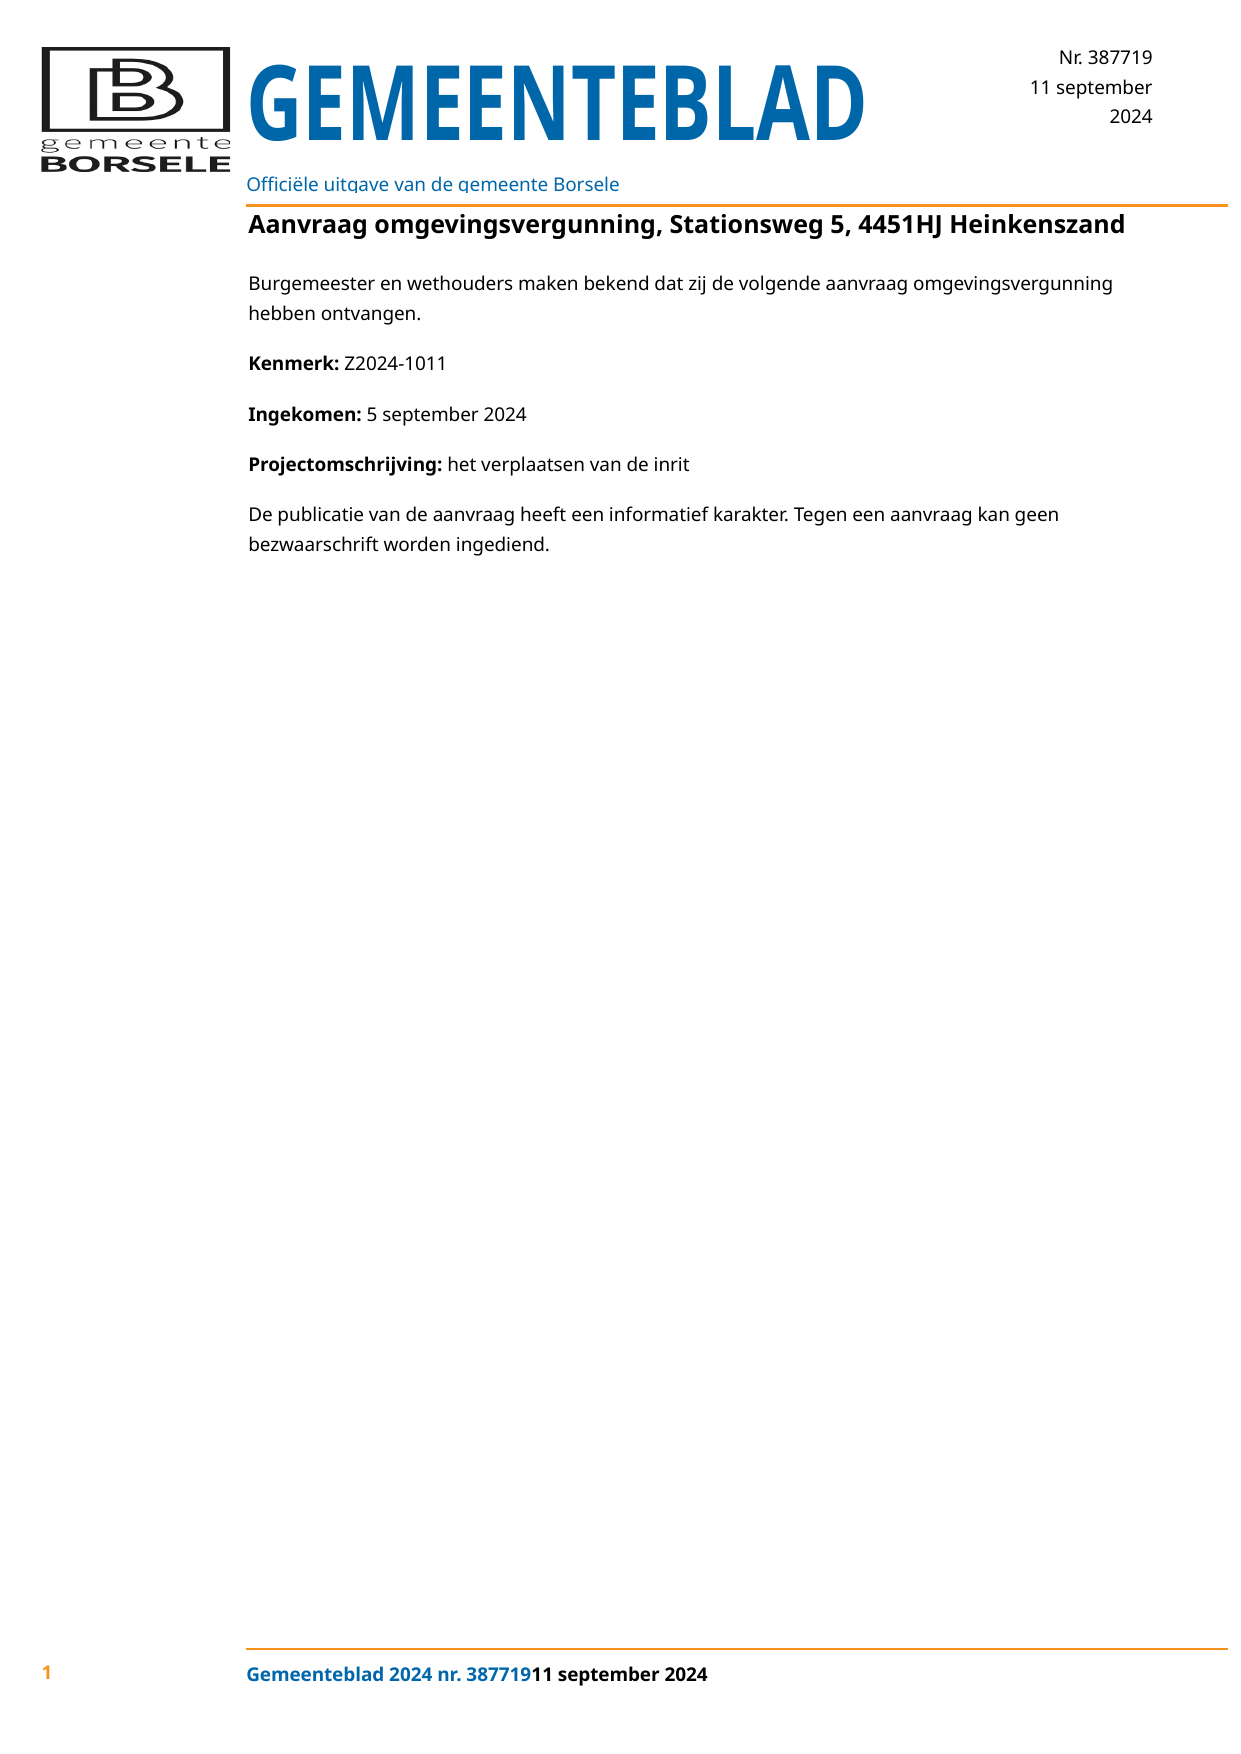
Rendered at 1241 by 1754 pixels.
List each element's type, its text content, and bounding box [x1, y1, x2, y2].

text Kenmerk: Z2024-1011 [248, 350, 1152, 376]
text Ingekomen: 5 september 2024 [248, 401, 1152, 426]
text De publicatie van de aanvraag heeft een informatief karakter. Tegen een aanvraag kan geen bezwaarschrift worden ingediend. [248, 502, 1152, 557]
text Aanvraag omgevingsvergunning, Stationsweg 5, 4451HJ Heinkenszand [248, 207, 1152, 241]
picture [41, 47, 231, 172]
text Burgemeester en wethouders maken bekend dat zij de volgende aanvraag omgevingsvergunning hebben ontvangen. [248, 270, 1152, 326]
text Projectomschrijving: het verplaatsen van de inrit [248, 451, 1152, 477]
